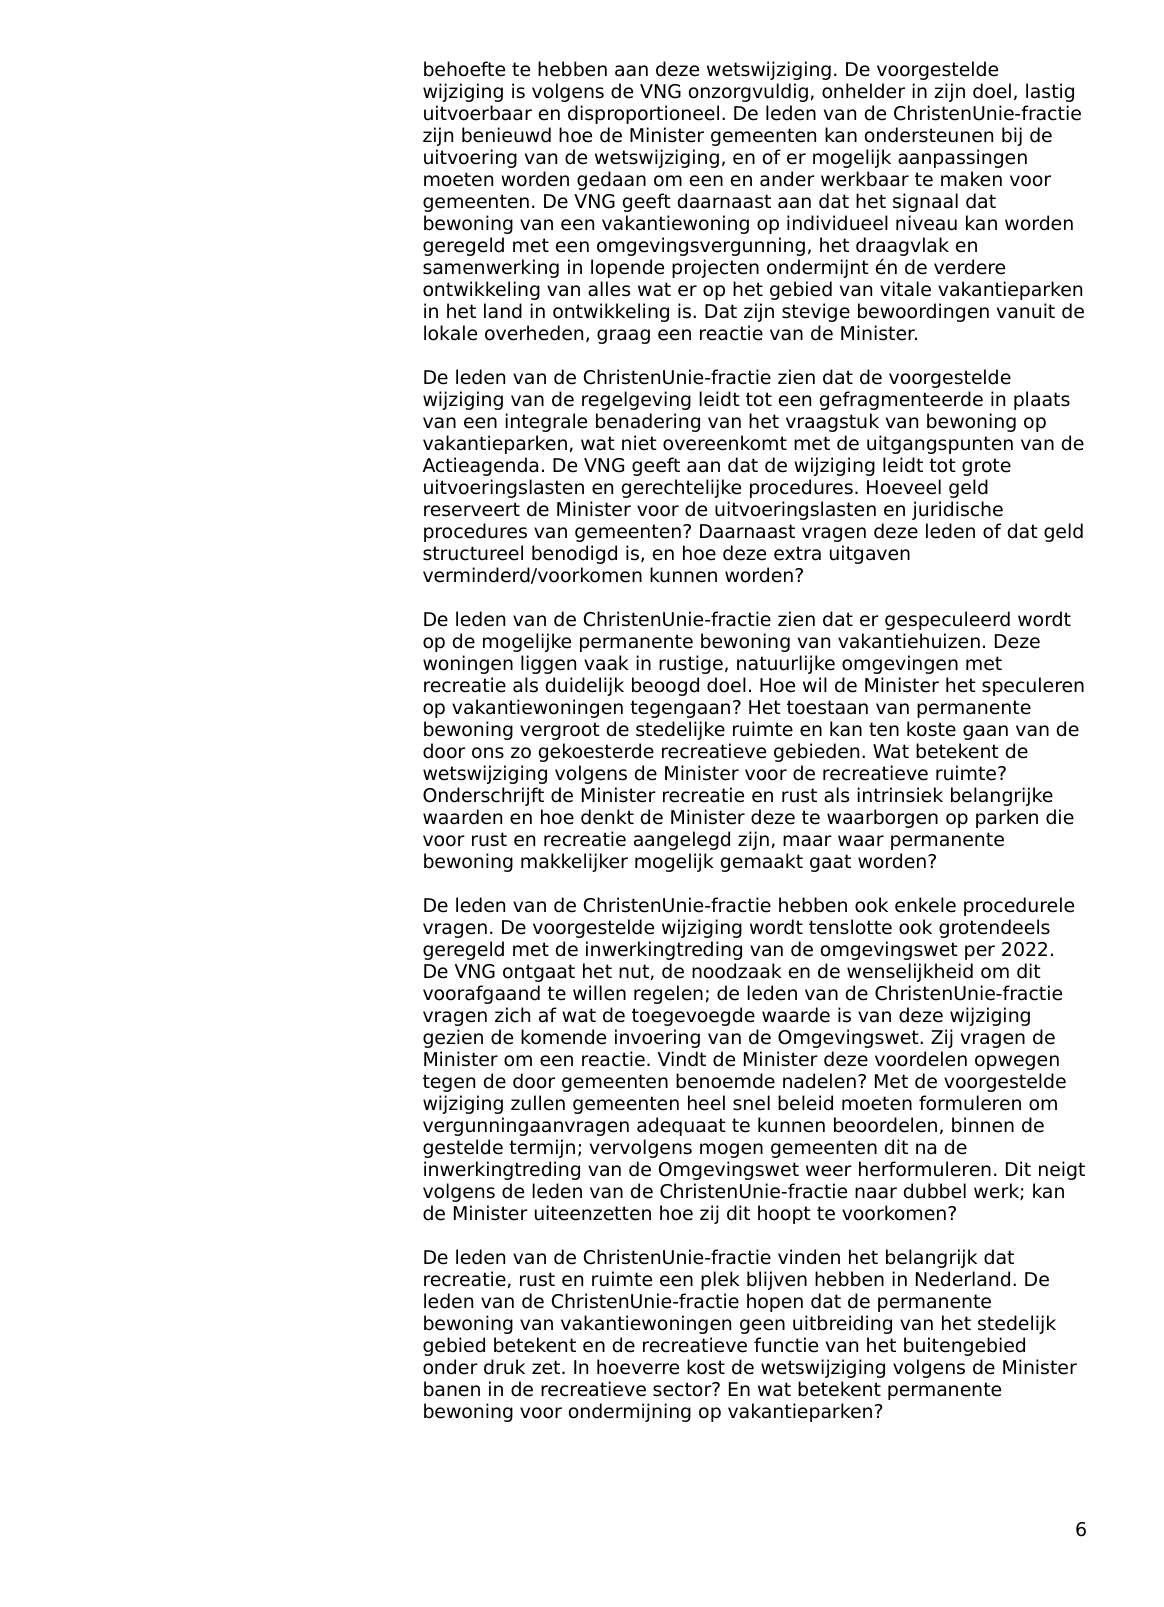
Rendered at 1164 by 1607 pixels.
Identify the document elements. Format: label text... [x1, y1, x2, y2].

text behoefte te hebben aan deze wetswijziging. De voorgestelde wijziging is volgens de VNG onzorgvuldig, onhelder in zijn doel, lastig uitvoerbaar en disproportioneel. De leden van de ChristenUnie-fractie zijn benieuwd hoe de Minister gemeenten kan ondersteunen bij de uitvoering van de wetswijziging, en of er mogelijk aanpassingen moeten worden gedaan om een en ander werkbaar te maken voor gemeenten. De VNG geeft daarnaast aan dat het signaal dat bewoning van een vakantiewoning op individueel niveau kan worden geregeld met een omgevingsvergunning, het draagvlak en samenwerking in lopende projecten ondermijnt én de verdere ontwikkeling van alles wat er op het gebied van vitale vakantieparken in het land in ontwikkeling is. Dat zijn stevige bewoordingen vanuit de lokale overheden, graag een reactie van de Minister. [422, 59, 1087, 345]
text De leden van de ChristenUnie-fractie vinden het belangrijk dat recreatie, rust en ruimte een plek blijven hebben in Nederland. De leden van de ChristenUnie-fractie hopen dat de permanente bewoning van vakantiewoningen geen uitbreiding van het stedelijk gebied betekent en de recreatieve functie van het buitengebied onder druk zet. In hoeverre kost de wetswijziging volgens de Minister banen in de recreatieve sector? En wat betekent permanente bewoning voor ondermijning op vakantieparken? [422, 1247, 1087, 1423]
text De leden van de ChristenUnie-fractie zien dat er gespeculeerd wordt op de mogelijke permanente bewoning van vakantiehuizen. Deze woningen liggen vaak in rustige, natuurlijke omgevingen met recreatie als duidelijk beoogd doel. Hoe wil de Minister het speculeren op vakantiewoningen tegengaan? Het toestaan van permanente bewoning vergroot de stedelijke ruimte en kan ten koste gaan van de door ons zo gekoesterde recreatieve gebieden. Wat betekent de wetswijziging volgens de Minister voor de recreatieve ruimte? Onderschrijft de Minister recreatie en rust als intrinsiek belangrijke waarden en hoe denkt de Minister deze te waarborgen op parken die voor rust en recreatie aangelegd zijn, maar waar permanente bewoning makkelijker mogelijk gemaakt gaat worden? [422, 609, 1087, 873]
text De leden van de ChristenUnie-fractie zien dat de voorgestelde wijziging van de regelgeving leidt tot een gefragmenteerde in plaats van een integrale benadering van het vraagstuk van bewoning op vakantieparken, wat niet overeenkomt met de uitgangspunten van de Actieagenda. De VNG geeft aan dat de wijziging leidt tot grote uitvoeringslasten en gerechtelijke procedures. Hoeveel geld reserveert de Minister voor de uitvoeringslasten en juridische procedures van gemeenten? Daarnaast vragen deze leden of dat geld structureel benodigd is, en hoe deze extra uitgaven verminderd/voorkomen kunnen worden? [422, 367, 1087, 587]
text De leden van de ChristenUnie-fractie hebben ook enkele procedurele vragen. De voorgestelde wijziging wordt tenslotte ook grotendeels geregeld met de inwerkingtreding van de omgevingswet per 2022. De VNG ontgaat het nut, de noodzaak en de wenselijkheid om dit voorafgaand te willen regelen; de leden van de ChristenUnie-fractie vragen zich af wat de toegevoegde waarde is van deze wijziging gezien de komende invoering van de Omgevingswet. Zij vragen de Minister om een reactie. Vindt de Minister deze voordelen opwegen tegen de door gemeenten benoemde nadelen? Met de voorgestelde wijziging zullen gemeenten heel snel beleid moeten formuleren om vergunningaanvragen adequaat te kunnen beoordelen, binnen de gestelde termijn; vervolgens mogen gemeenten dit na de inwerkingtreding van de Omgevingswet weer herformuleren. Dit neigt volgens de leden van de ChristenUnie-fractie naar dubbel werk; kan de Minister uiteenzetten hoe zij dit hoopt te voorkomen? [422, 895, 1087, 1224]
